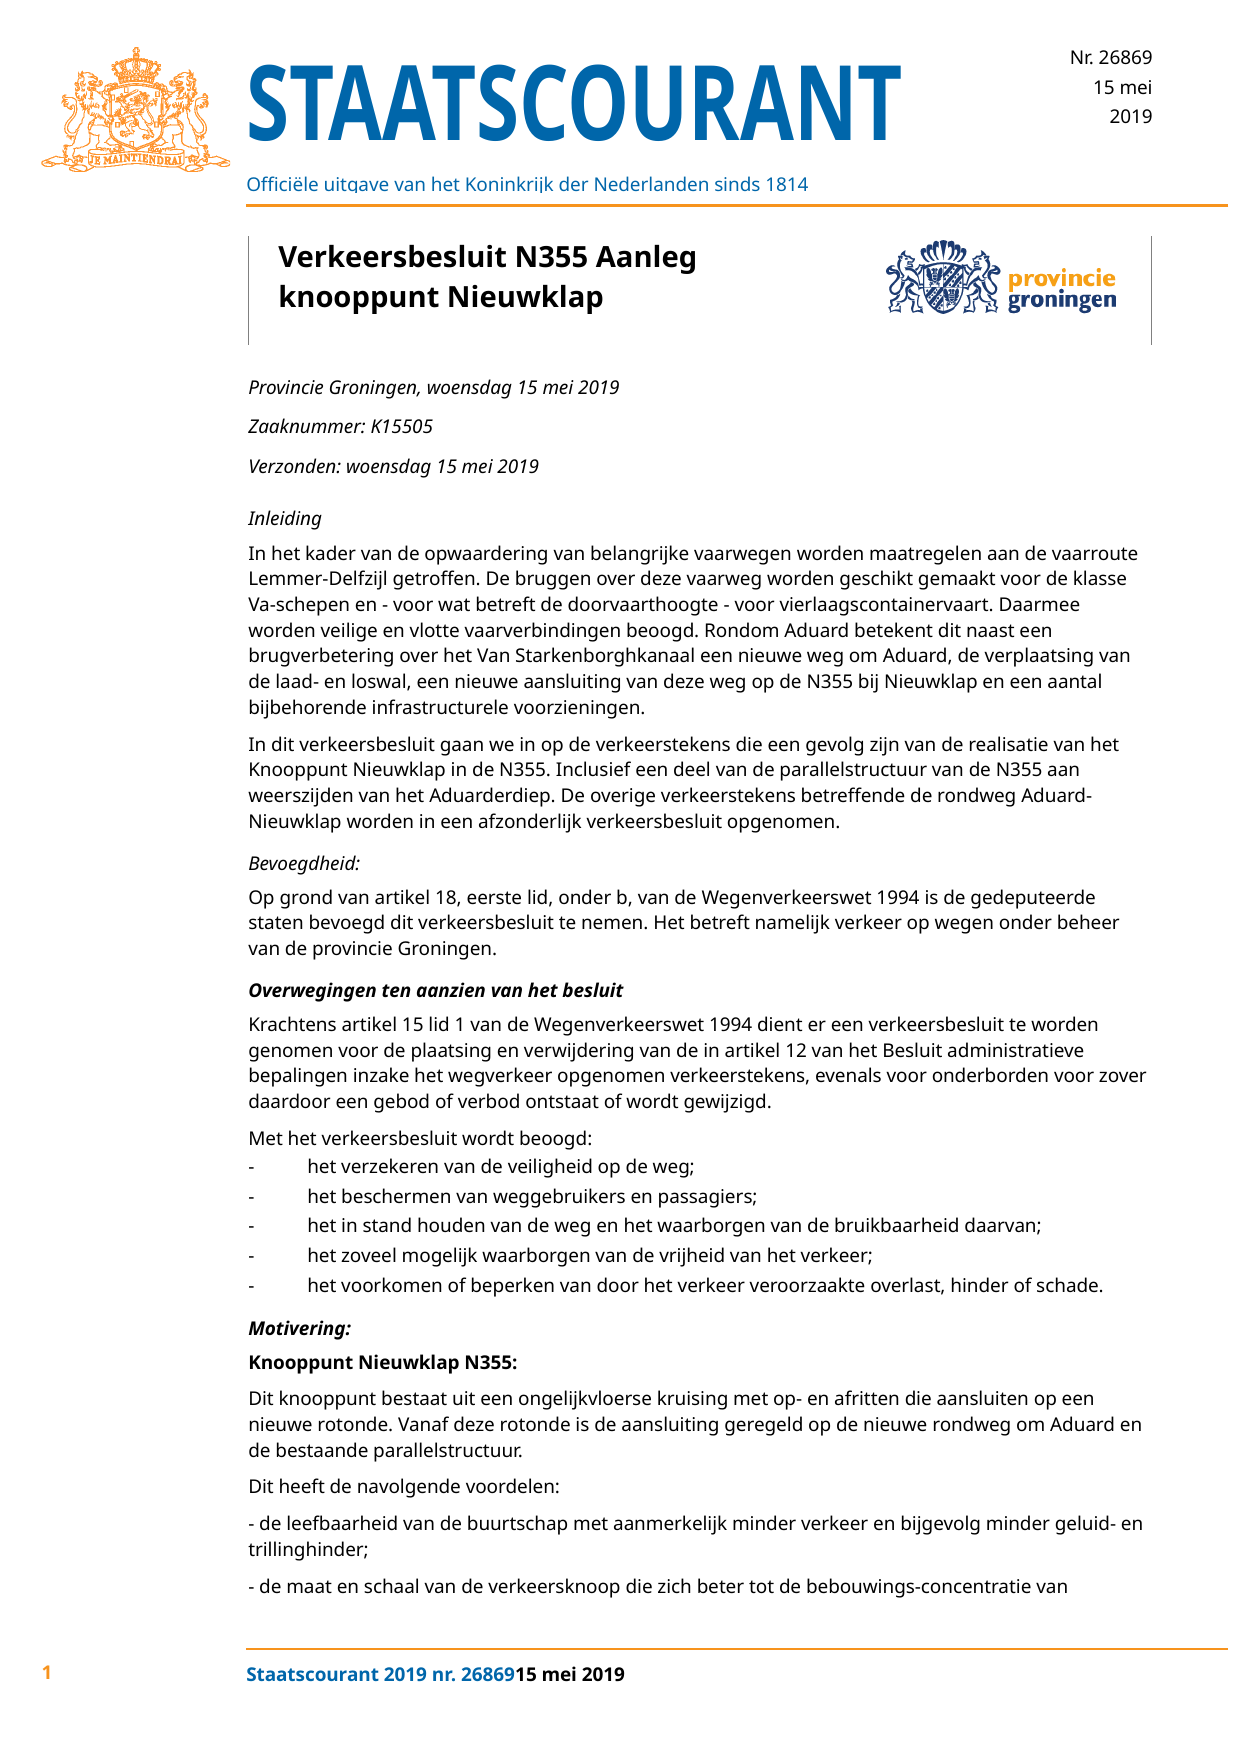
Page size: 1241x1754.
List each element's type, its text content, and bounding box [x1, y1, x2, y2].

table_header Verkeersbesluit N355 Aanleg knooppunt Nieuwklap [249, 236, 850, 345]
text Zaaknummer: K15505 [248, 413, 1152, 439]
list het beschermen van weggebruikers en passagiers; [248, 1183, 1152, 1209]
text Overwegingen ten aanzien van het besluit [248, 977, 1152, 1003]
text Op grond van artikel 18, eerste lid, onder b, van de Wegenverkeerswet 1994 is de gedeputeerde staten bevoegd dit verkeersbesluit te nemen. Het betreft namelijk verkeer op wegen onder beheer van de provincie Groningen. [248, 884, 1152, 961]
text Bevoegdheid: [248, 850, 1152, 876]
text Verzonden: woensdag 15 mei 2019 [248, 453, 1152, 478]
text In dit verkeersbesluit gaan we in op de verkeerstekens die een gevolg zijn van de realisatie van het Knooppunt Nieuwklap in de N355. Inclusief een deel van de parallelstructuur van de N355 aan weerszijden van het Aduarderdiep. De overige verkeerstekens betreffende de rondweg Aduard-Nieuwklap worden in een afzonderlijk verkeersbesluit opgenomen. [248, 731, 1152, 834]
text Motivering: [248, 1315, 1152, 1341]
text - de maat en schaal van de verkeersknoop die zich beter tot de bebouwings-concentratie van [248, 1573, 1152, 1598]
picture [41, 47, 231, 172]
text Dit heeft de navolgende voordelen: [248, 1474, 1152, 1499]
text Dit knooppunt bestaat uit een ongelijkvloerse kruising met op- en afritten die aansluiten op een nieuwe rotonde. Vanaf deze rotonde is de aansluiting geregeld op de nieuwe rondweg om Aduard en de bestaande parallelstructuur. [248, 1386, 1152, 1463]
list het voorkomen of beperken van door het verkeer veroorzaakte overlast, hinder of schade. [248, 1272, 1152, 1297]
text Provincie Groningen, woensdag 15 mei 2019 [248, 374, 1152, 400]
text - de leefbaarheid van de buurtschap met aanmerkelijk minder verkeer en bijgevolg minder geluid- en trillinghinder; [248, 1510, 1152, 1562]
text Met het verkeersbesluit wordt beoogd: [248, 1125, 1152, 1151]
list het zoveel mogelijk waarborgen van de vrijheid van het verkeer; [248, 1242, 1152, 1268]
text Knooppunt Nieuwklap N355: [248, 1349, 1152, 1375]
list het verzekeren van de veiligheid op de weg; [248, 1153, 1152, 1179]
text In het kader van de opwaardering van belangrijke vaarwegen worden maatregelen aan de vaarroute Lemmer-Delfzijl getroffen. De bruggen over deze vaarweg worden geschikt gemaakt voor de klasse Va-schepen en - voor wat betreft de doorvaarthoogte - voor vierlaagscontainervaart. Daarmee worden veilige en vlotte vaarverbindingen beoogd. Rondom Aduard betekent dit naast een brugverbetering over het Van Starkenborghkanaal een nieuwe weg om Aduard, de verplaatsing van de laad- en loswal, een nieuwe aansluiting van deze weg op de N355 bij Nieuwklap en een aantal bijbehorende infrastructurele voorzieningen. [248, 540, 1152, 720]
text Inleiding [248, 506, 1152, 531]
table_header [850, 236, 1151, 345]
list het in stand houden van de weg en het waarborgen van de bruikbaarheid daarvan; [248, 1213, 1152, 1238]
picture [882, 236, 1119, 316]
text Krachtens artikel 15 lid 1 van de Wegenverkeerswet 1994 dient er een verkeersbesluit te worden genomen voor de plaatsing en verwijdering van de in artikel 12 van het Besluit administratieve bepalingen inzake het wegverkeer opgenomen verkeerstekens, evenals voor onderborden voor zover daardoor een gebod of verbod ontstaat of wordt gewijzigd. [248, 1011, 1152, 1114]
